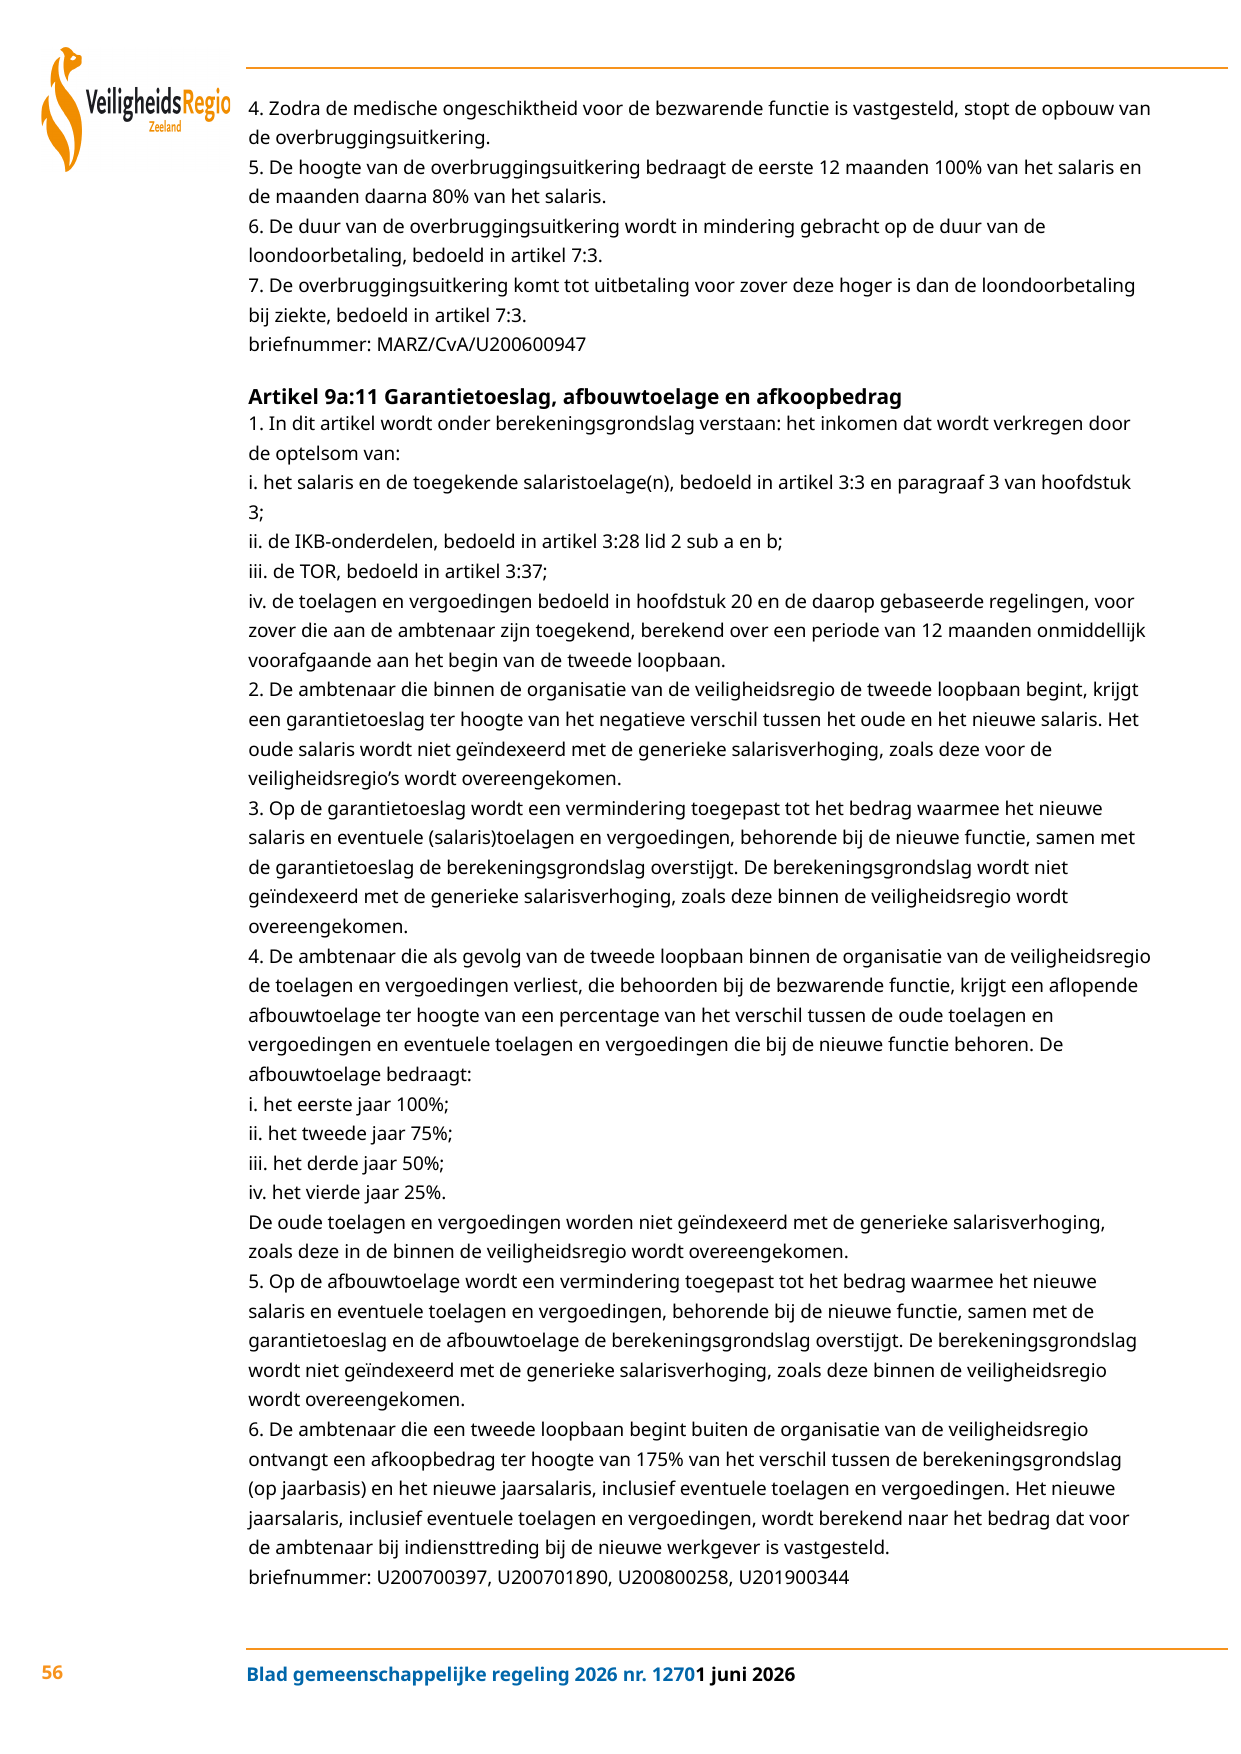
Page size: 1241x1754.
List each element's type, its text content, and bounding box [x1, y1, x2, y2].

text 3. Op de garantietoeslag wordt een vermindering toegepast tot het bedrag waarmee het nieuwe salaris en eventuele (salaris)toelagen en vergoedingen, behorende bij de nieuwe functie, samen met de garantietoeslag de berekeningsgrondslag overstijgt. De berekeningsgrondslag wordt niet geïndexeerd met de generieke salarisverhoging, zoals deze binnen de veiligheidsregio wordt overeengekomen. [248, 795, 1152, 939]
text 5. Op de afbouwtoelage wordt een vermindering toegepast tot het bedrag waarmee het nieuwe salaris en eventuele toelagen en vergoedingen, behorende bij de nieuwe functie, samen met de garantietoeslag en de afbouwtoelage de berekeningsgrondslag overstijgt. De berekeningsgrondslag wordt niet geïndexeerd met de generieke salarisverhoging, zoals deze binnen de veiligheidsregio wordt overeengekomen. [248, 1268, 1152, 1412]
text briefnummer: U200700397, U200701890, U200800258, U201900344 [248, 1564, 1152, 1590]
picture [41, 47, 231, 172]
text 6. De ambtenaar die een tweede loopbaan begint buiten de organisatie van de veiligheidsregio ontvangt een afkoopbedrag ter hoogte van 175% van het verschil tussen de berekeningsgrondslag (op jaarbasis) en het nieuwe jaarsalaris, inclusief eventuele toelagen en vergoedingen. Het nieuwe jaarsalaris, inclusief eventuele toelagen en vergoedingen, wordt berekend naar het bedrag dat voor de ambtenaar bij indiensttreding bij de nieuwe werkgever is vastgesteld. [248, 1416, 1152, 1560]
text 7. De overbruggingsuitkering komt tot uitbetaling voor zover deze hoger is dan de loondoorbetaling bij ziekte, bedoeld in artikel 7:3. [248, 272, 1152, 328]
text 4. Zodra de medische ongeschiktheid voor de bezwarende functie is vastgesteld, stopt de opbouw van de overbruggingsuitkering. [248, 95, 1152, 150]
text ii. het tweede jaar 75%; [248, 1120, 1152, 1146]
text iii. het derde jaar 50%; [248, 1150, 1152, 1176]
text briefnummer: MARZ/CvA/U200600947 [248, 331, 1152, 357]
text iv. het vierde jaar 25%. [248, 1179, 1152, 1205]
text 2. De ambtenaar die binnen de organisatie van de veiligheidsregio de tweede loopbaan begint, krijgt een garantietoeslag ter hoogte van het negatieve verschil tussen het oude en het nieuwe salaris. Het oude salaris wordt niet geïndexeerd met de generieke salarisverhoging, zoals deze voor de veiligheidsregio’s wordt overeengekomen. [248, 677, 1152, 791]
text iii. de TOR, bedoeld in artikel 3:37; [248, 558, 1152, 584]
text i. het salaris en de toegekende salaristoelage(n), bedoeld in artikel 3:3 en paragraaf 3 van hoofdstuk 3; [248, 469, 1152, 525]
text Artikel 9a:11 Garantietoeslag, afbouwtoelage en afkoopbedrag [248, 382, 1152, 410]
text i. het eerste jaar 100%; [248, 1091, 1152, 1116]
text 4. De ambtenaar die als gevolg van de tweede loopbaan binnen de organisatie van de veiligheidsregio de toelagen en vergoedingen verliest, die behoorden bij de bezwarende functie, krijgt een aflopende afbouwtoelage ter hoogte van een percentage van het verschil tussen de oude toelagen en vergoedingen en eventuele toelagen en vergoedingen die bij de nieuwe functie behoren. De afbouwtoelage bedraagt: [248, 943, 1152, 1087]
text De oude toelagen en vergoedingen worden niet geïndexeerd met de generieke salarisverhoging, zoals deze in de binnen de veiligheidsregio wordt overeengekomen. [248, 1209, 1152, 1264]
text 1. In dit artikel wordt onder berekeningsgrondslag verstaan: het inkomen dat wordt verkregen door de optelsom van: [248, 410, 1152, 466]
text 6. De duur van de overbruggingsuitkering wordt in mindering gebracht op de duur van de loondoorbetaling, bedoeld in artikel 7:3. [248, 213, 1152, 268]
text ii. de IKB-onderdelen, bedoeld in artikel 3:28 lid 2 sub a en b; [248, 529, 1152, 554]
text iv. de toelagen en vergoedingen bedoeld in hoofdstuk 20 en de daarop gebaseerde regelingen, voor zover die aan de ambtenaar zijn toegekend, berekend over een periode van 12 maanden onmiddellijk voorafgaande aan het begin van de tweede loopbaan. [248, 588, 1152, 673]
text 5. De hoogte van de overbruggingsuitkering bedraagt de eerste 12 maanden 100% van het salaris en de maanden daarna 80% van het salaris. [248, 154, 1152, 209]
